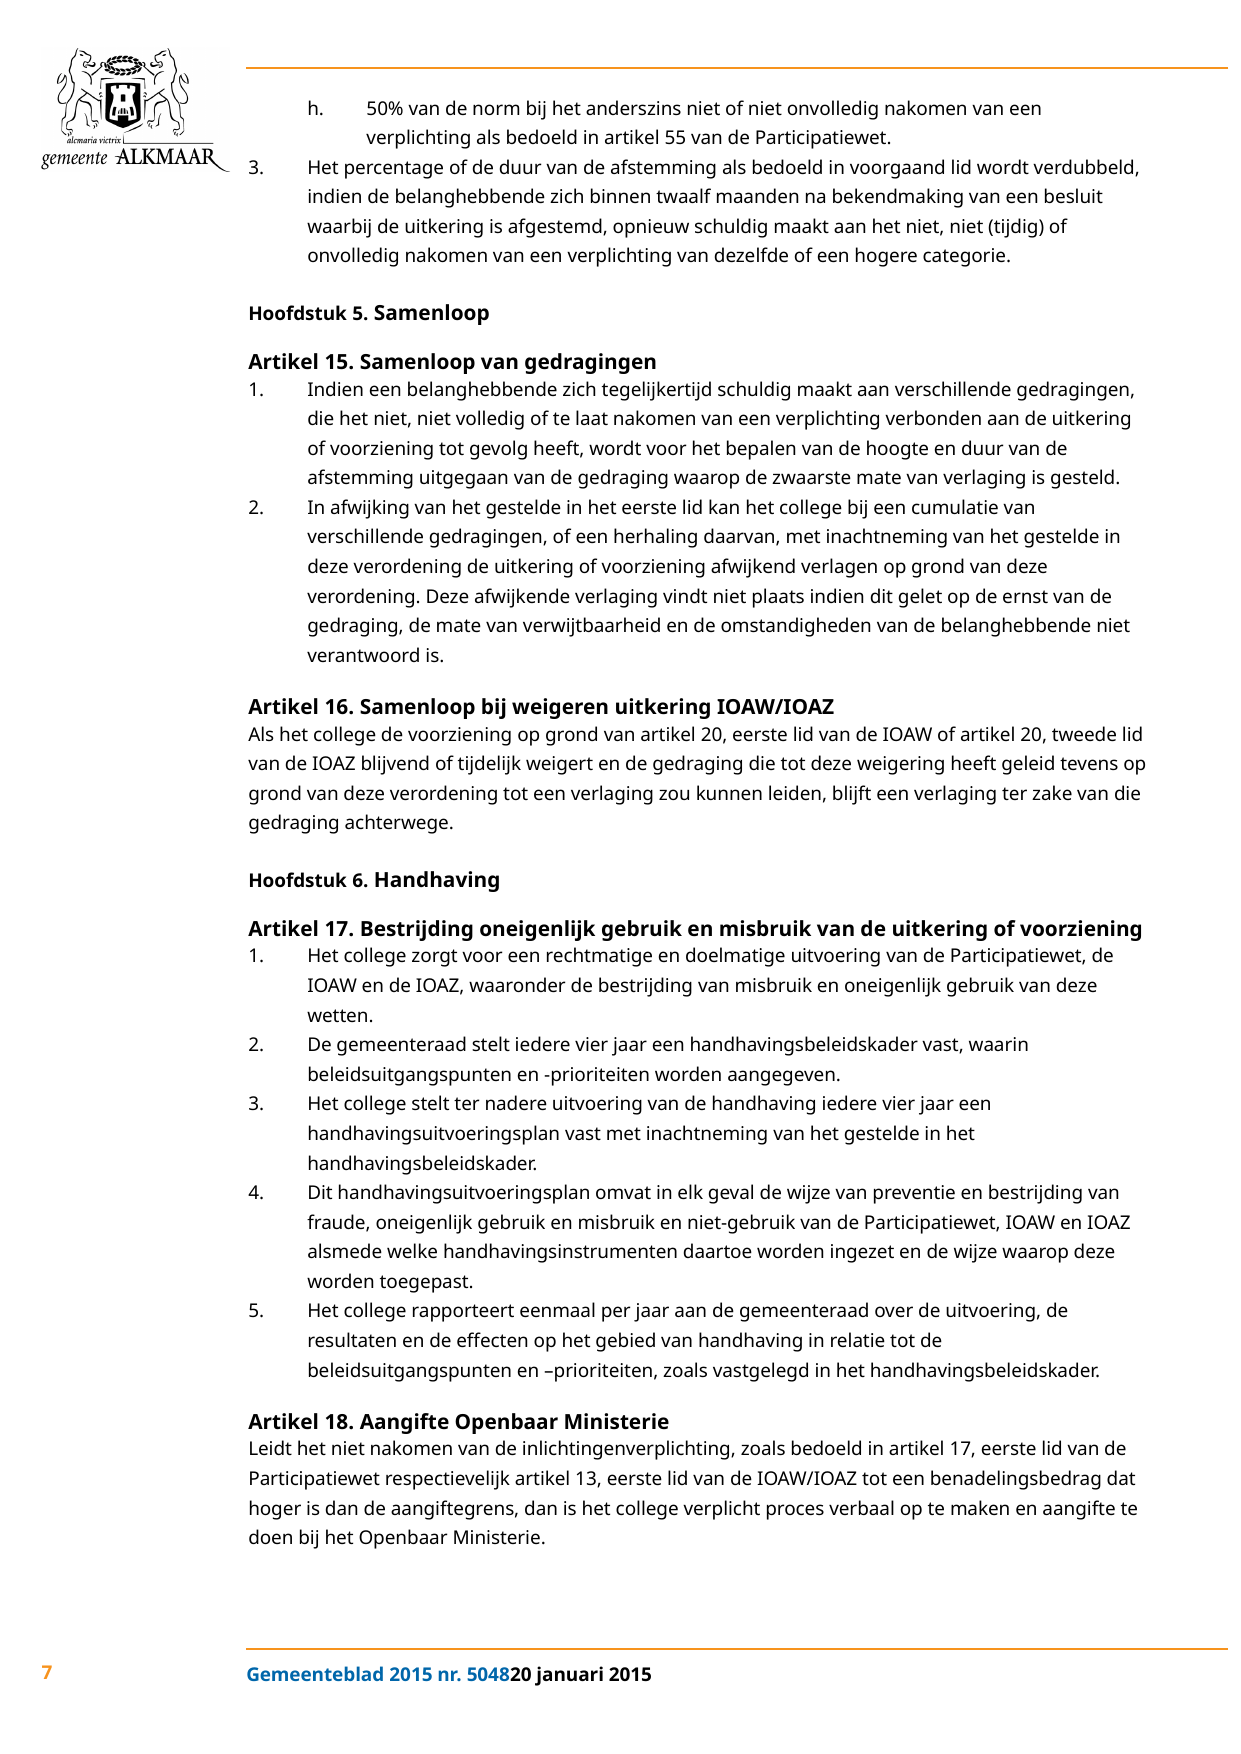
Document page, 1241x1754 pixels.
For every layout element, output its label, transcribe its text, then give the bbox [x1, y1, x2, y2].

list 50% van de norm bij het anderszins niet of niet onvolledig nakomen van een verplichting als bedoeld in artikel 55 van de Participatiewet. [307, 95, 1152, 150]
text Artikel 18. Aangifte Openbaar Ministerie [248, 1407, 1152, 1436]
list Het college rapporteert eenmaal per jaar aan de gemeenteraad over de uitvoering, de resultaten en de effecten op het gebied van handhaving in relatie tot de beleidsuitgangspunten en –prioriteiten, zoals vastgelegd in het handhavingsbeleidskader. [248, 1298, 1152, 1382]
list Dit handhavingsuitvoeringsplan omvat in elk geval de wijze van preventie en bestrijding van fraude, oneigenlijk gebruik en misbruik en niet-gebruik van de Participatiewet, IOAW en IOAZ alsmede welke handhavingsinstrumenten daartoe worden ingezet en de wijze waarop deze worden toegepast. [248, 1179, 1152, 1294]
text Als het college de voorziening op grond van artikel 20, eerste lid van de IOAW of artikel 20, tweede lid van de IOAZ blijvend of tijdelijk weigert en de gedraging die tot deze weigering heeft geleid tevens op grond van deze verordening tot een verlaging zou kunnen leiden, blijft een verlaging ter zake van die gedraging achterwege. [248, 721, 1152, 835]
text Artikel 15. Samenloop van gedragingen [248, 347, 1152, 376]
list Indien een belanghebbende zich tegelijkertijd schuldig maakt aan verschillende gedragingen, die het niet, niet volledig of te laat nakomen van een verplichting verbonden aan de uitkering of voorziening tot gevolg heeft, wordt voor het bepalen van de hoogte en duur van de afstemming uitgegaan van de gedraging waarop de zwaarste mate van verlaging is gesteld. [248, 376, 1152, 490]
text Hoofdstuk 6. Handhaving [248, 865, 1152, 893]
picture [41, 47, 231, 172]
text Leidt het niet nakomen van de inlichtingenverplichting, zoals bedoeld in artikel 17, eerste lid van de Participatiewet respectievelijk artikel 13, eerste lid van de IOAW/IOAZ tot een benadelingsbedrag dat hoger is dan de aangiftegrens, dan is het college verplicht proces verbaal op te maken en aangifte te doen bij het Openbaar Ministerie. [248, 1436, 1152, 1550]
list Het college zorgt voor een rechtmatige en doelmatige uitvoering van de Participatiewet, de IOAW en de IOAZ, waaronder de bestrijding van misbruik en oneigenlijk gebruik van deze wetten. [248, 943, 1152, 1027]
text Hoofdstuk 5. Samenloop [248, 298, 1152, 326]
text Artikel 16. Samenloop bij weigeren uitkering IOAW/IOAZ [248, 692, 1152, 721]
list Het percentage of de duur van de afstemming als bedoeld in voorgaand lid wordt verdubbeld, indien de belanghebbende zich binnen twaalf maanden na bekendmaking van een besluit waarbij de uitkering is afgestemd, opnieuw schuldig maakt aan het niet, niet (tijdig) of onvolledig nakomen van een verplichting van dezelfde of een hogere categorie. [248, 154, 1152, 268]
list In afwijking van het gestelde in het eerste lid kan het college bij een cumulatie van verschillende gedragingen, of een herhaling daarvan, met inachtneming van het gestelde in deze verordening de uitkering of voorziening afwijkend verlagen op grond van deze verordening. Deze afwijkende verlaging vindt niet plaats indien dit gelet op de ernst van de gedraging, de mate van verwijtbaarheid en de omstandigheden van de belanghebbende niet verantwoord is. [248, 494, 1152, 668]
list Het college stelt ter nadere uitvoering van de handhaving iedere vier jaar een handhavingsuitvoeringsplan vast met inachtneming van het gestelde in het handhavingsbeleidskader. [248, 1091, 1152, 1175]
text Artikel 17. Bestrijding oneigenlijk gebruik en misbruik van de uitkering of voorziening [248, 914, 1152, 943]
list De gemeenteraad stelt iedere vier jaar een handhavingsbeleidskader vast, waarin beleidsuitgangspunten en -prioriteiten worden aangegeven. [248, 1031, 1152, 1087]
